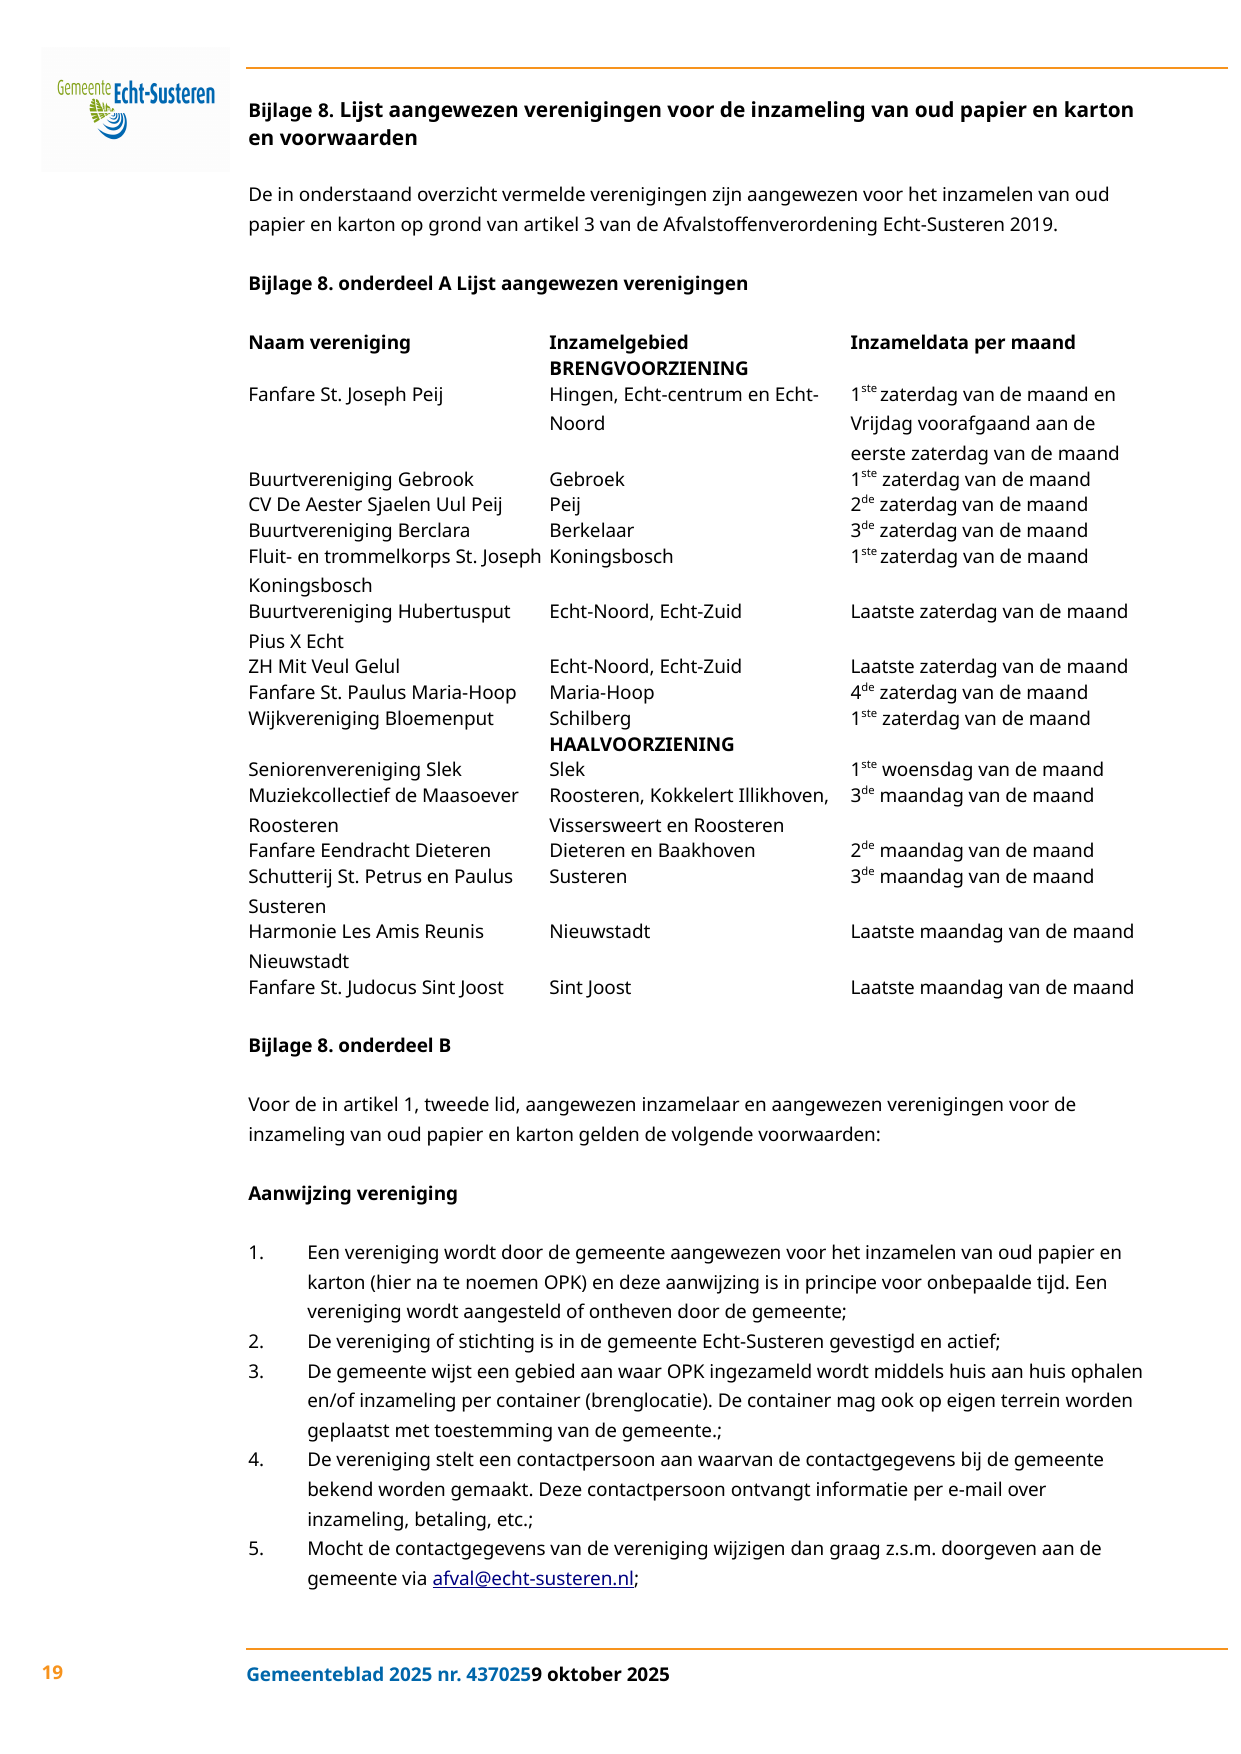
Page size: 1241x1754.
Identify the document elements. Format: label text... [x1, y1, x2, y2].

text Bijlage 8. onderdeel B [248, 1032, 1152, 1058]
table_cell Laatste zaterdag van de maand [850, 598, 1152, 653]
table_cell Schutterij St. Petrus en Paulus Susteren [248, 863, 549, 918]
table_cell Buurtvereniging Berclara [248, 517, 549, 543]
table_cell CV De Aester Sjaelen Uul Peij [248, 491, 549, 517]
table_header Inzameldata per maand [850, 329, 1152, 355]
table_cell Dieteren en Baakhoven [549, 838, 850, 863]
text Bijlage 8. onderdeel A Lijst aangewezen verenigingen [248, 270, 1152, 296]
table_cell Hingen, Echt-centrum en Echt-Noord [549, 381, 850, 466]
table_cell Laatste maandag van de maand [850, 919, 1152, 974]
table_cell Buurtvereniging Gebrook [248, 466, 549, 491]
table_cell BRENGVOORZIENING [549, 355, 850, 381]
table_cell Sint Joost [549, 974, 850, 999]
table_cell Gebroek [549, 466, 850, 491]
table_cell 4de zaterdag van de maand [850, 679, 1152, 705]
table_cell Echt-Noord, Echt-Zuid [549, 654, 850, 679]
table_header Inzamelgebied [549, 329, 850, 355]
table_cell [248, 731, 549, 756]
table_cell 2de maandag van de maand [850, 838, 1152, 863]
table_cell Wijkvereniging Bloemenput [248, 705, 549, 731]
list De gemeente wijst een gebied aan waar OPK ingezameld wordt middels huis aan huis ophalen en/of inzameling per container (brenglocatie). De container mag ook op eigen terrein worden geplaatst met toestemming van de gemeente.; [248, 1358, 1152, 1443]
table_cell Harmonie Les Amis Reunis Nieuwstadt [248, 919, 549, 974]
table_cell 3de maandag van de maand [850, 782, 1152, 837]
table_cell 3de zaterdag van de maand [850, 517, 1152, 543]
table_cell 1ste zaterdag van de maand [850, 543, 1152, 598]
table_cell Fluit- en trommelkorps St. Joseph Koningsbosch [248, 543, 549, 598]
table_cell Maria-Hoop [549, 679, 850, 705]
table_cell Fanfare St. Joseph Peij [248, 381, 549, 466]
table_cell 2de zaterdag van de maand [850, 491, 1152, 517]
table_cell Echt-Noord, Echt-Zuid [549, 598, 850, 653]
text De in onderstaand overzicht vermelde verenigingen zijn aangewezen voor het inzamelen van oud papier en karton op grond van artikel 3 van de Afvalstoffenverordening Echt-Susteren 2019. [248, 181, 1152, 237]
table_header Naam vereniging [248, 329, 549, 355]
table_cell Laatste zaterdag van de maand [850, 654, 1152, 679]
list Mocht de contactgegevens van de vereniging wijzigen dan graag z.s.m. doorgeven aan de gemeente via afval@echt-susteren.nl; [248, 1535, 1152, 1591]
table_cell Muziekcollectief de Maasoever Roosteren [248, 782, 549, 837]
table_cell Laatste maandag van de maand [850, 974, 1152, 999]
table_cell Slek [549, 756, 850, 782]
table_cell Fanfare St. Judocus Sint Joost [248, 974, 549, 999]
table_cell [850, 731, 1152, 756]
table_cell Koningsbosch [549, 543, 850, 598]
table_cell Peij [549, 491, 850, 517]
table_cell HAALVOORZIENING [549, 731, 850, 756]
table_cell [850, 355, 1152, 381]
table_cell 1ste woensdag van de maand [850, 756, 1152, 782]
text Aanwijzing vereniging [248, 1180, 1152, 1206]
table_cell ZH Mit Veul Gelul [248, 654, 549, 679]
table_cell Roosteren, Kokkelert Illikhoven, Vissersweert en Roosteren [549, 782, 850, 837]
list Een vereniging wordt door de gemeente aangewezen voor het inzamelen van oud papier en karton (hier na te noemen OPK) en deze aanwijzing is in principe voor onbepaalde tijd. Een vereniging wordt aangesteld of ontheven door de gemeente; [248, 1239, 1152, 1324]
list De vereniging of stichting is in de gemeente Echt-Susteren gevestigd en actief; [248, 1328, 1152, 1354]
list De vereniging stelt een contactpersoon aan waarvan de contactgegevens bij de gemeente bekend worden gemaakt. Deze contactpersoon ontvangt informatie per e-mail over inzameling, betaling, etc.; [248, 1447, 1152, 1531]
table_cell Susteren [549, 863, 850, 918]
table_cell Fanfare St. Paulus Maria-Hoop [248, 679, 549, 705]
table_cell Seniorenvereniging Slek [248, 756, 549, 782]
table_cell Fanfare Eendracht Dieteren [248, 838, 549, 863]
table_cell [248, 355, 549, 381]
text Voor de in artikel 1, tweede lid, aangewezen inzamelaar en aangewezen verenigingen voor de inzameling van oud papier en karton gelden de volgende voorwaarden: [248, 1092, 1152, 1147]
table_cell 1ste zaterdag van de maand [850, 466, 1152, 491]
table_cell Buurtvereniging Hubertusput Pius X Echt [248, 598, 549, 653]
table_cell 3de maandag van de maand [850, 863, 1152, 918]
table_cell 1ste zaterdag van de maand en Vrijdag voorafgaand aan de eerste zaterdag van de maand [850, 381, 1152, 466]
picture [41, 47, 231, 172]
table_cell Nieuwstadt [549, 919, 850, 974]
table_cell 1ste zaterdag van de maand [850, 705, 1152, 731]
table_cell Schilberg [549, 705, 850, 731]
text Bijlage 8. Lijst aangewezen verenigingen voor de inzameling van oud papier en karton en voorwaarden [248, 95, 1152, 152]
table_cell Berkelaar [549, 517, 850, 543]
